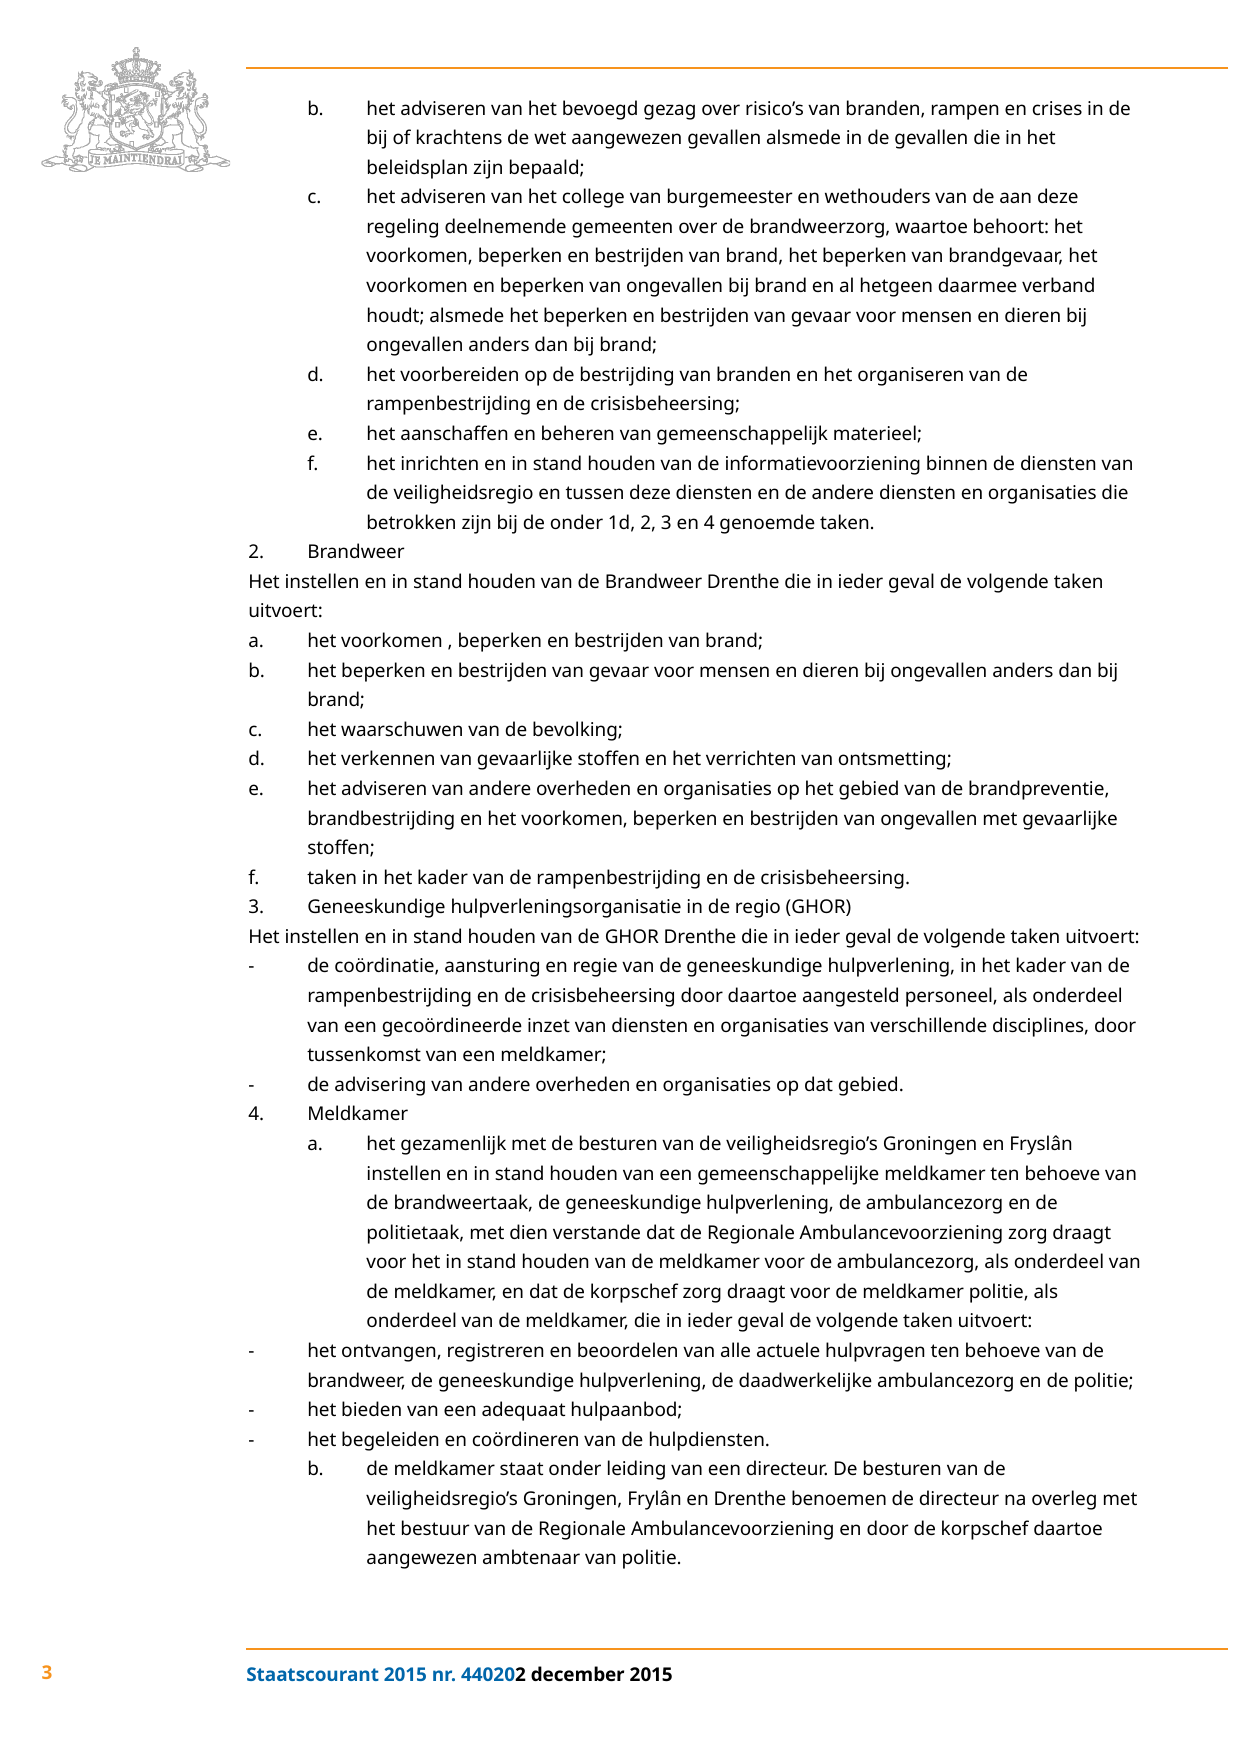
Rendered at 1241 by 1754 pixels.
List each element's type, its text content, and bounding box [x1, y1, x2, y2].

list het gezamenlijk met de besturen van de veiligheidsregio’s Groningen en Fryslân instellen en in stand houden van een gemeenschappelijke meldkamer ten behoeve van de brandweertaak, de geneeskundige hulpverlening, de ambulancezorg en de politietaak, met dien verstande dat de Regionale Ambulancevoorziening zorg draagt voor het in stand houden van de meldkamer voor de ambulancezorg, als onderdeel van de meldkamer, en dat de korpschef zorg draagt voor de meldkamer politie, als onderdeel van de meldkamer, die in ieder geval de volgende taken uitvoert: [307, 1130, 1152, 1333]
list de advisering van andere overheden en organisaties op dat gebied. [248, 1071, 1152, 1097]
list het adviseren van het bevoegd gezag over risico’s van branden, rampen en crises in de bij of krachtens de wet aangewezen gevallen alsmede in de gevallen die in het beleidsplan zijn bepaald; [307, 95, 1152, 180]
list taken in het kader van de rampenbestrijding en de crisisbeheersing. [248, 864, 1152, 890]
list het adviseren van andere overheden en organisaties op het gebied van de brandpreventie, brandbestrijding en het voorkomen, beperken en bestrijden van ongevallen met gevaarlijke stoffen; [248, 775, 1152, 860]
list het aanschaffen en beheren van gemeenschappelijk materieel; [307, 420, 1152, 446]
list de meldkamer staat onder leiding van een directeur. De besturen van de veiligheidsregio’s Groningen, Frylân en Drenthe benoemen de directeur na overleg met het bestuur van de Regionale Ambulancevoorziening en door de korpschef daartoe aangewezen ambtenaar van politie. [307, 1456, 1152, 1570]
picture [41, 47, 231, 172]
list het ontvangen, registreren en beoordelen van alle actuele hulpvragen ten behoeve van de brandweer, de geneeskundige hulpverlening, de daadwerkelijke ambulancezorg en de politie; [248, 1337, 1152, 1393]
list het verkennen van gevaarlijke stoffen en het verrichten van ontsmetting; [248, 746, 1152, 771]
list het beperken en bestrijden van gevaar voor mensen en dieren bij ongevallen anders dan bij brand; [248, 657, 1152, 712]
list Brandweer [248, 538, 1152, 564]
list het inrichten en in stand houden van de informatievoorziening binnen de diensten van de veiligheidsregio en tussen deze diensten en de andere diensten en organisaties die betrokken zijn bij de onder 1d, 2, 3 en 4 genoemde taken. [307, 450, 1152, 535]
list het waarschuwen van de bevolking; [248, 716, 1152, 742]
list het voorbereiden op de bestrijding van branden en het organiseren van de rampenbestrijding en de crisisbeheersing; [307, 361, 1152, 416]
list het bieden van een adequaat hulpaanbod; [248, 1396, 1152, 1422]
list Meldkamer [248, 1101, 1152, 1126]
list het adviseren van het college van burgemeester en wethouders van de aan deze regeling deelnemende gemeenten over de brandweerzorg, waartoe behoort: het voorkomen, beperken en bestrijden van brand, het beperken van brandgevaar, het voorkomen en beperken van ongevallen bij brand en al hetgeen daarmee verband houdt; alsmede het beperken en bestrijden van gevaar voor mensen en dieren bij ongevallen anders dan bij brand; [307, 183, 1152, 357]
list het voorkomen , beperken en bestrijden van brand; [248, 627, 1152, 653]
text Het instellen en in stand houden van de GHOR Drenthe die in ieder geval de volgende taken uitvoert: [248, 923, 1152, 949]
list de coördinatie, aansturing en regie van de geneeskundige hulpverlening, in het kader van de rampenbestrijding en de crisisbeheersing door daartoe aangesteld personeel, als onderdeel van een gecoördineerde inzet van diensten en organisaties van verschillende disciplines, door tussenkomst van een meldkamer; [248, 953, 1152, 1067]
text Het instellen en in stand houden van de Brandweer Drenthe die in ieder geval de volgende taken uitvoert: [248, 568, 1152, 623]
list het begeleiden en coördineren van de hulpdiensten. [248, 1426, 1152, 1452]
list Geneeskundige hulpverleningsorganisatie in de regio (GHOR) [248, 893, 1152, 919]
